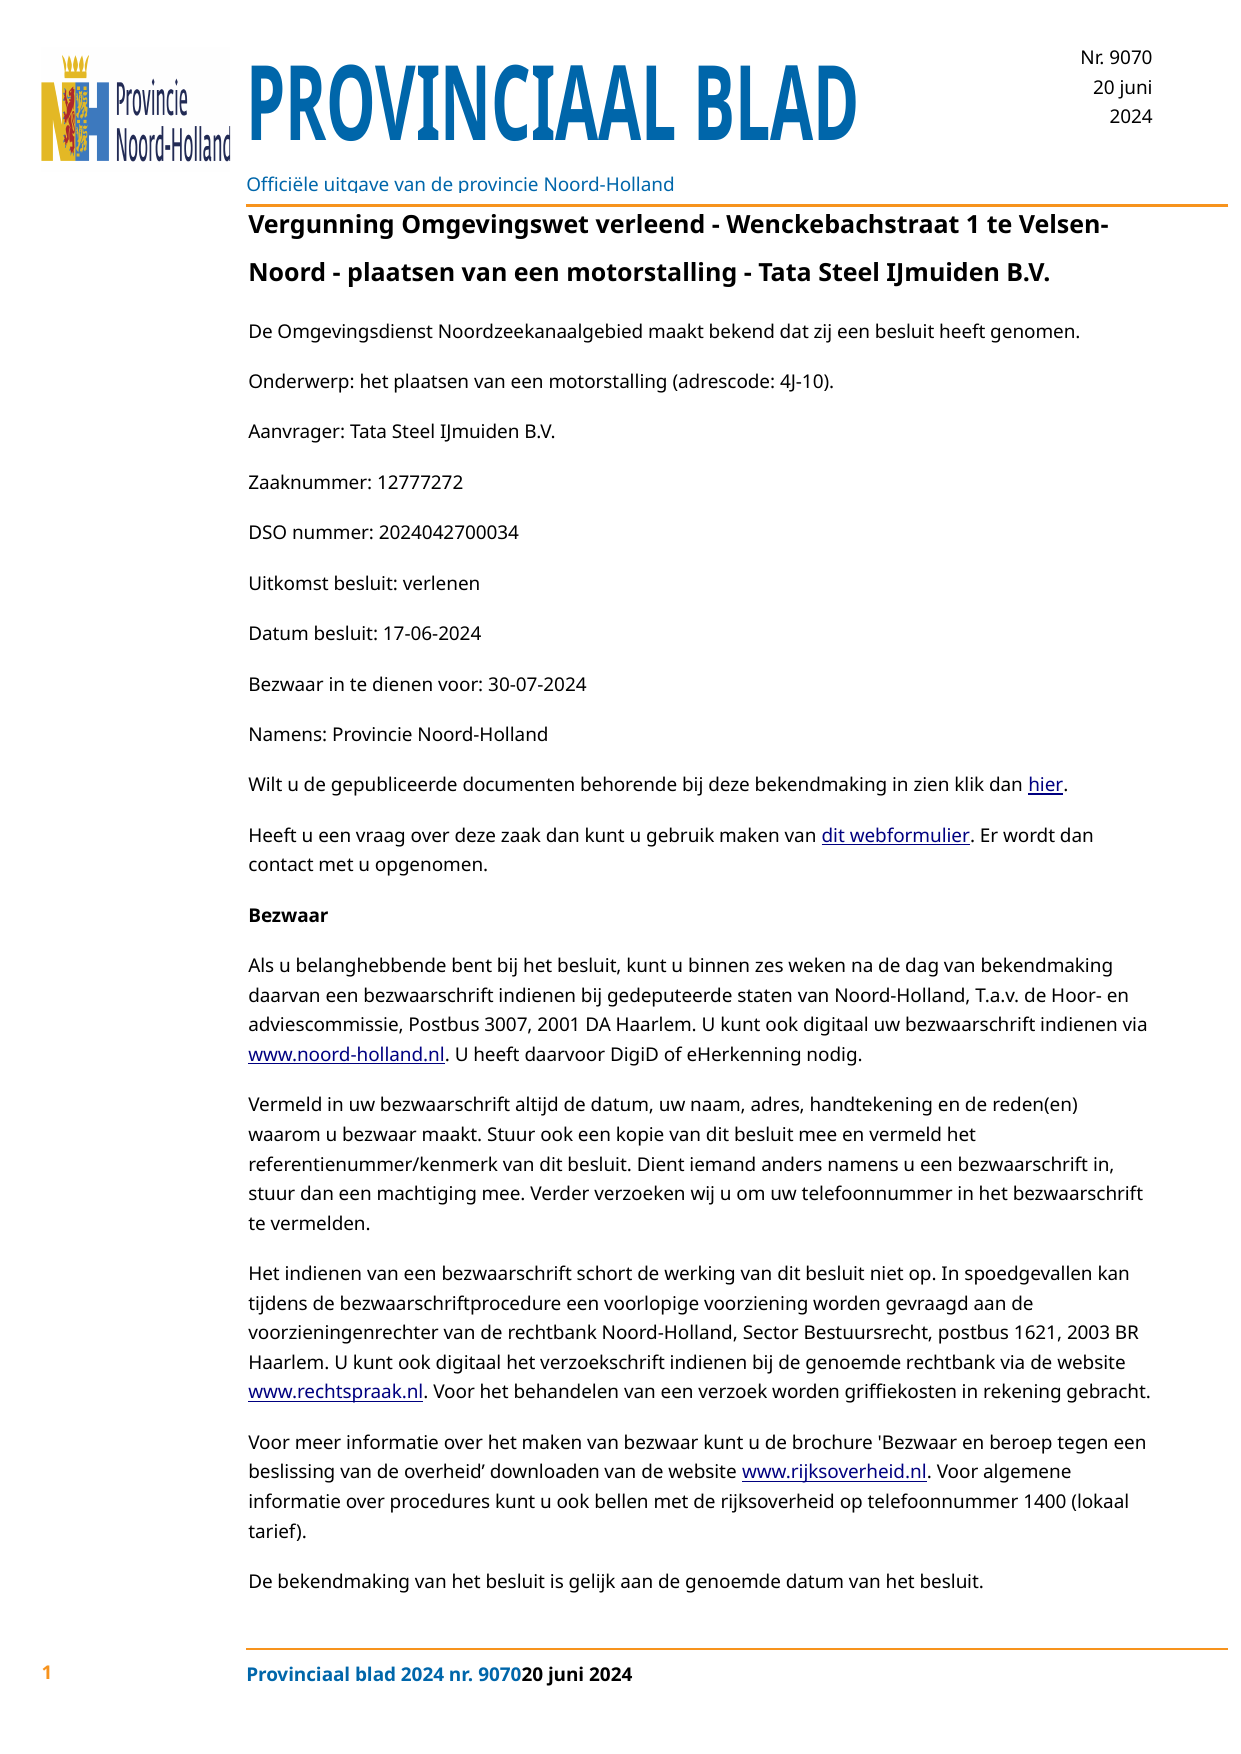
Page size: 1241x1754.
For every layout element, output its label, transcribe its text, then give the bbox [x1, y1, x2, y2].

text Het indienen van een bezwaarschrift schort de werking van dit besluit niet op. In spoedgevallen kan tijdens de bezwaarschriftprocedure een voorlopige voorziening worden gevraagd aan de voorzieningenrechter van de rechtbank Noord-Holland, Sector Bestuursrecht, postbus 1621, 2003 BR Haarlem. U kunt ook digitaal het verzoekschrift indienen bij de genoemde rechtbank via de website www.rechtspraak.nl. Voor het behandelen van een verzoek worden griffiekosten in rekening gebracht. [248, 1260, 1152, 1404]
text Datum besluit: 17-06-2024 [248, 620, 1152, 646]
text Als u belanghebbende bent bij het besluit, kunt u binnen zes weken na de dag van bekendmaking daarvan een bezwaarschrift indienen bij gedeputeerde staten van Noord-Holland, T.a.v. de Hoor- en adviescommissie, Postbus 3007, 2001 DA Haarlem. U kunt ook digitaal uw bezwaarschrift indienen via www.noord-holland.nl. U heeft daarvoor DigiD of eHerkenning nodig. [248, 952, 1152, 1067]
text Vergunning Omgevingswet verleend - Wenckebachstraat 1 te Velsen-Noord - plaatsen van een motorstalling - Tata Steel IJmuiden B.V. [248, 207, 1152, 288]
text Uitkomst besluit: verlenen [248, 570, 1152, 596]
picture [41, 47, 231, 172]
text Zaaknummer: 12777272 [248, 469, 1152, 495]
text Namens: Provincie Noord-Holland [248, 721, 1152, 747]
text Onderwerp: het plaatsen van een motorstalling (adrescode: 4J-10). [248, 368, 1152, 394]
text DSO nummer: 2024042700034 [248, 519, 1152, 545]
text Bezwaar in te dienen voor: 30-07-2024 [248, 671, 1152, 697]
text Voor meer informatie over het maken van bezwaar kunt u de brochure 'Bezwaar en beroep tegen een beslissing van de overheid’ downloaden van de website www.rijksoverheid.nl. Voor algemene informatie over procedures kunt u ook bellen met de rijksoverheid op telefoonnummer 1400 (lokaal tarief). [248, 1429, 1152, 1544]
text Vermeld in uw bezwaarschrift altijd de datum, uw naam, adres, handtekening en de reden(en) waarom u bezwaar maakt. Stuur ook een kopie van dit besluit mee en vermeld het referentienummer/kenmerk van dit besluit. Dient iemand anders namens u een bezwaarschrift in, stuur dan een machtiging mee. Verder verzoeken wij u om uw telefoonnummer in het bezwaarschrift te vermelden. [248, 1092, 1152, 1236]
text De Omgevingsdienst Noordzeekanaalgebied maakt bekend dat zij een besluit heeft genomen. [248, 318, 1152, 344]
text Aanvrager: Tata Steel IJmuiden B.V. [248, 419, 1152, 444]
text Wilt u de gepubliceerde documenten behorende bij deze bekendmaking in zien klik dan hier. [248, 772, 1152, 797]
text Heeft u een vraag over deze zaak dan kunt u gebruik maken van dit webformulier. Er wordt dan contact met u opgenomen. [248, 822, 1152, 877]
text Bezwaar [248, 902, 1152, 928]
text De bekendmaking van het besluit is gelijk aan de genoemde datum van het besluit. [248, 1568, 1152, 1594]
